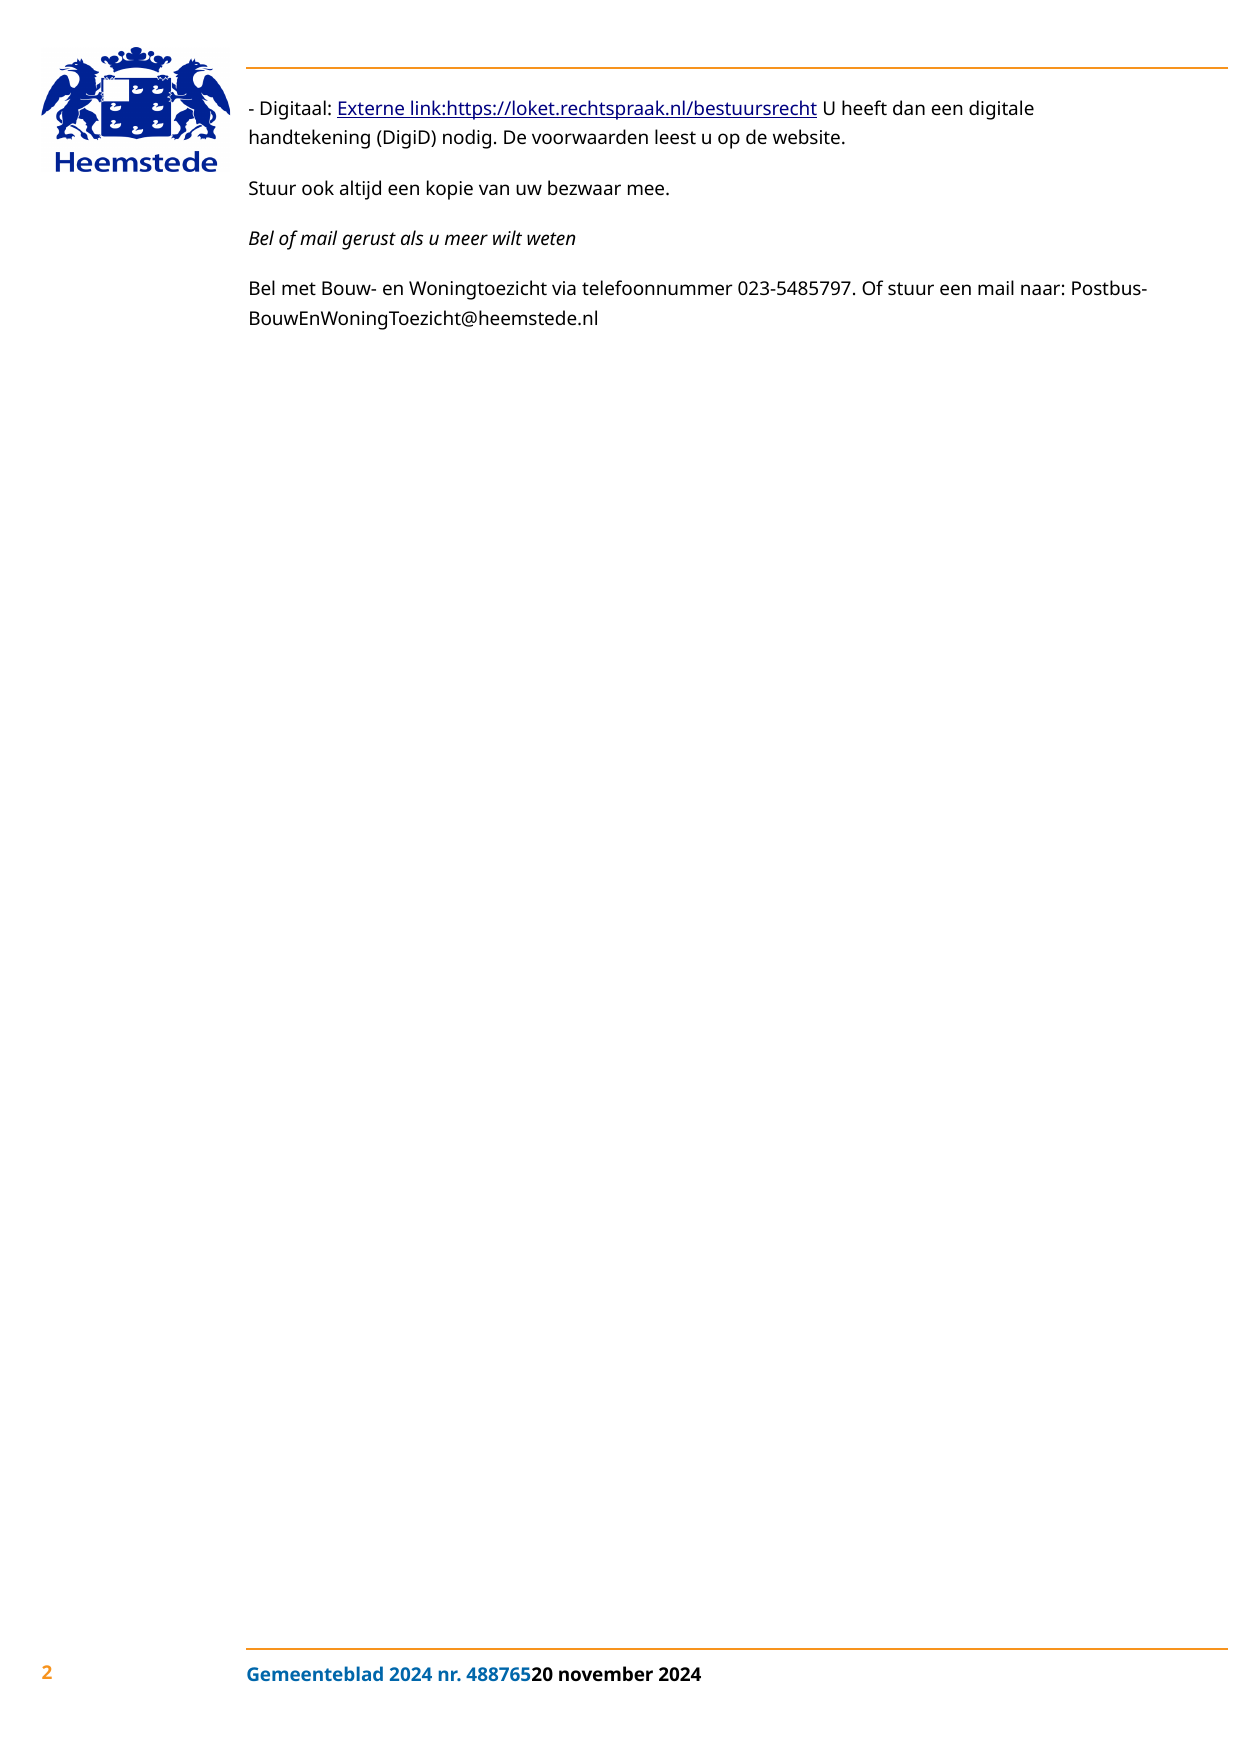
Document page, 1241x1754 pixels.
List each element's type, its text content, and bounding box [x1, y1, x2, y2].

text Bel of mail gerust als u meer wilt weten [248, 225, 1152, 251]
text Stuur ook altijd een kopie van uw bezwaar mee. [248, 175, 1152, 201]
picture [41, 47, 231, 172]
text Bel met Bouw- en Woningtoezicht via telefoonnummer 023-5485797. Of stuur een mail naar: Postbus-BouwEnWoningToezicht@heemstede.nl [248, 276, 1152, 331]
text - Digitaal: Externe link:https://loket.rechtspraak.nl/bestuursrecht U heeft dan een digitale handtekening (DigiD) nodig. De voorwaarden leest u op de website. [248, 95, 1152, 150]
